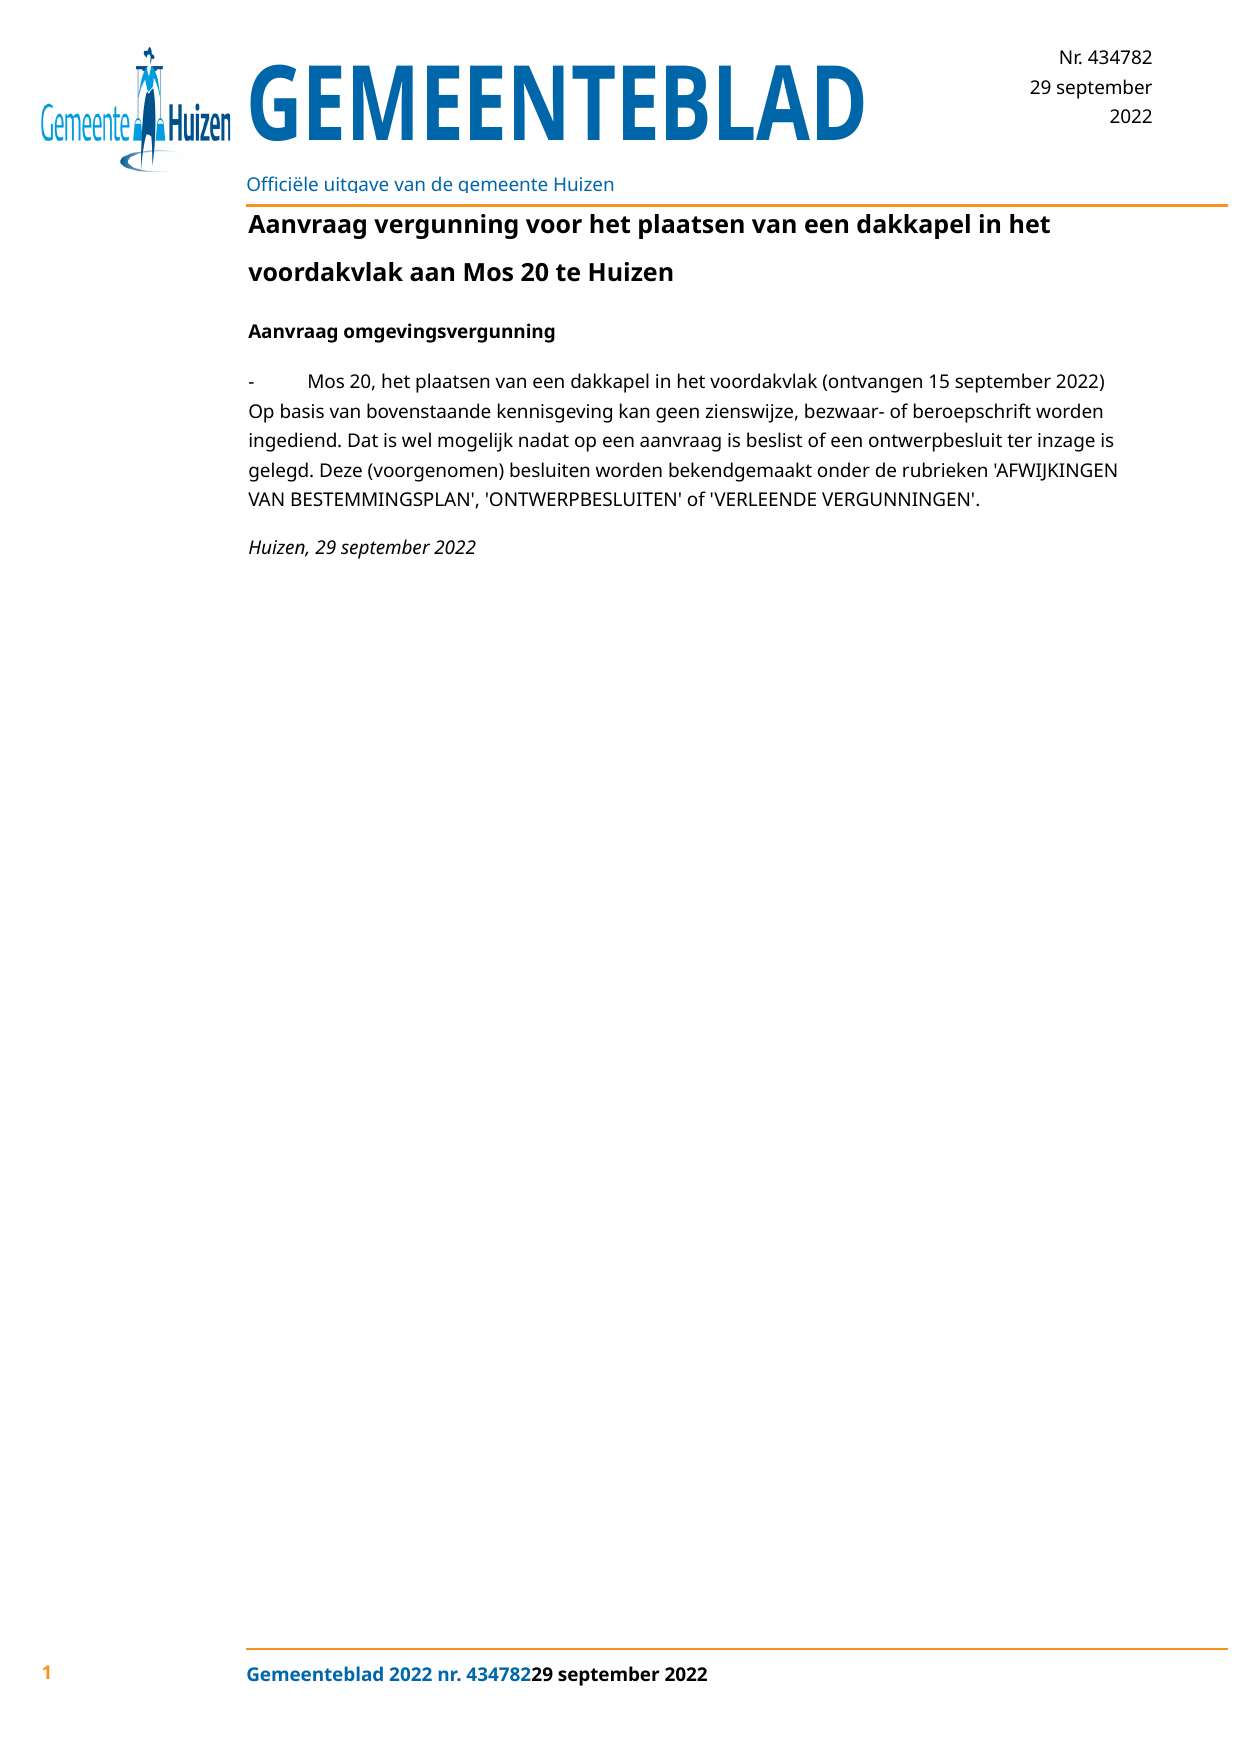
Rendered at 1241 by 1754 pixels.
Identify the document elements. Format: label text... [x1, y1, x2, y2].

text Huizen, 29 september 2022 [248, 534, 1152, 560]
text Aanvraag vergunning voor het plaatsen van een dakkapel in het voordakvlak aan Mos 20 te Huizen [248, 207, 1152, 288]
text Op basis van bovenstaande kennisgeving kan geen zienswijze, bezwaar- of beroepschrift worden ingediend. Dat is wel mogelijk nadat op een aanvraag is beslist of een ontwerpbesluit ter inzage is gelegd. Deze (voorgenomen) besluiten worden bekendgemaakt onder de rubrieken 'AFWIJKINGEN VAN BESTEMMINGSPLAN', 'ONTWERPBESLUITEN' of 'VERLEENDE VERGUNNINGEN'. [248, 398, 1152, 512]
text Aanvraag omgevingsvergunning [248, 318, 1152, 344]
list Mos 20, het plaatsen van een dakkapel in het voordakvlak (ontvangen 15 september 2022) [248, 368, 1152, 394]
picture [41, 47, 231, 172]
